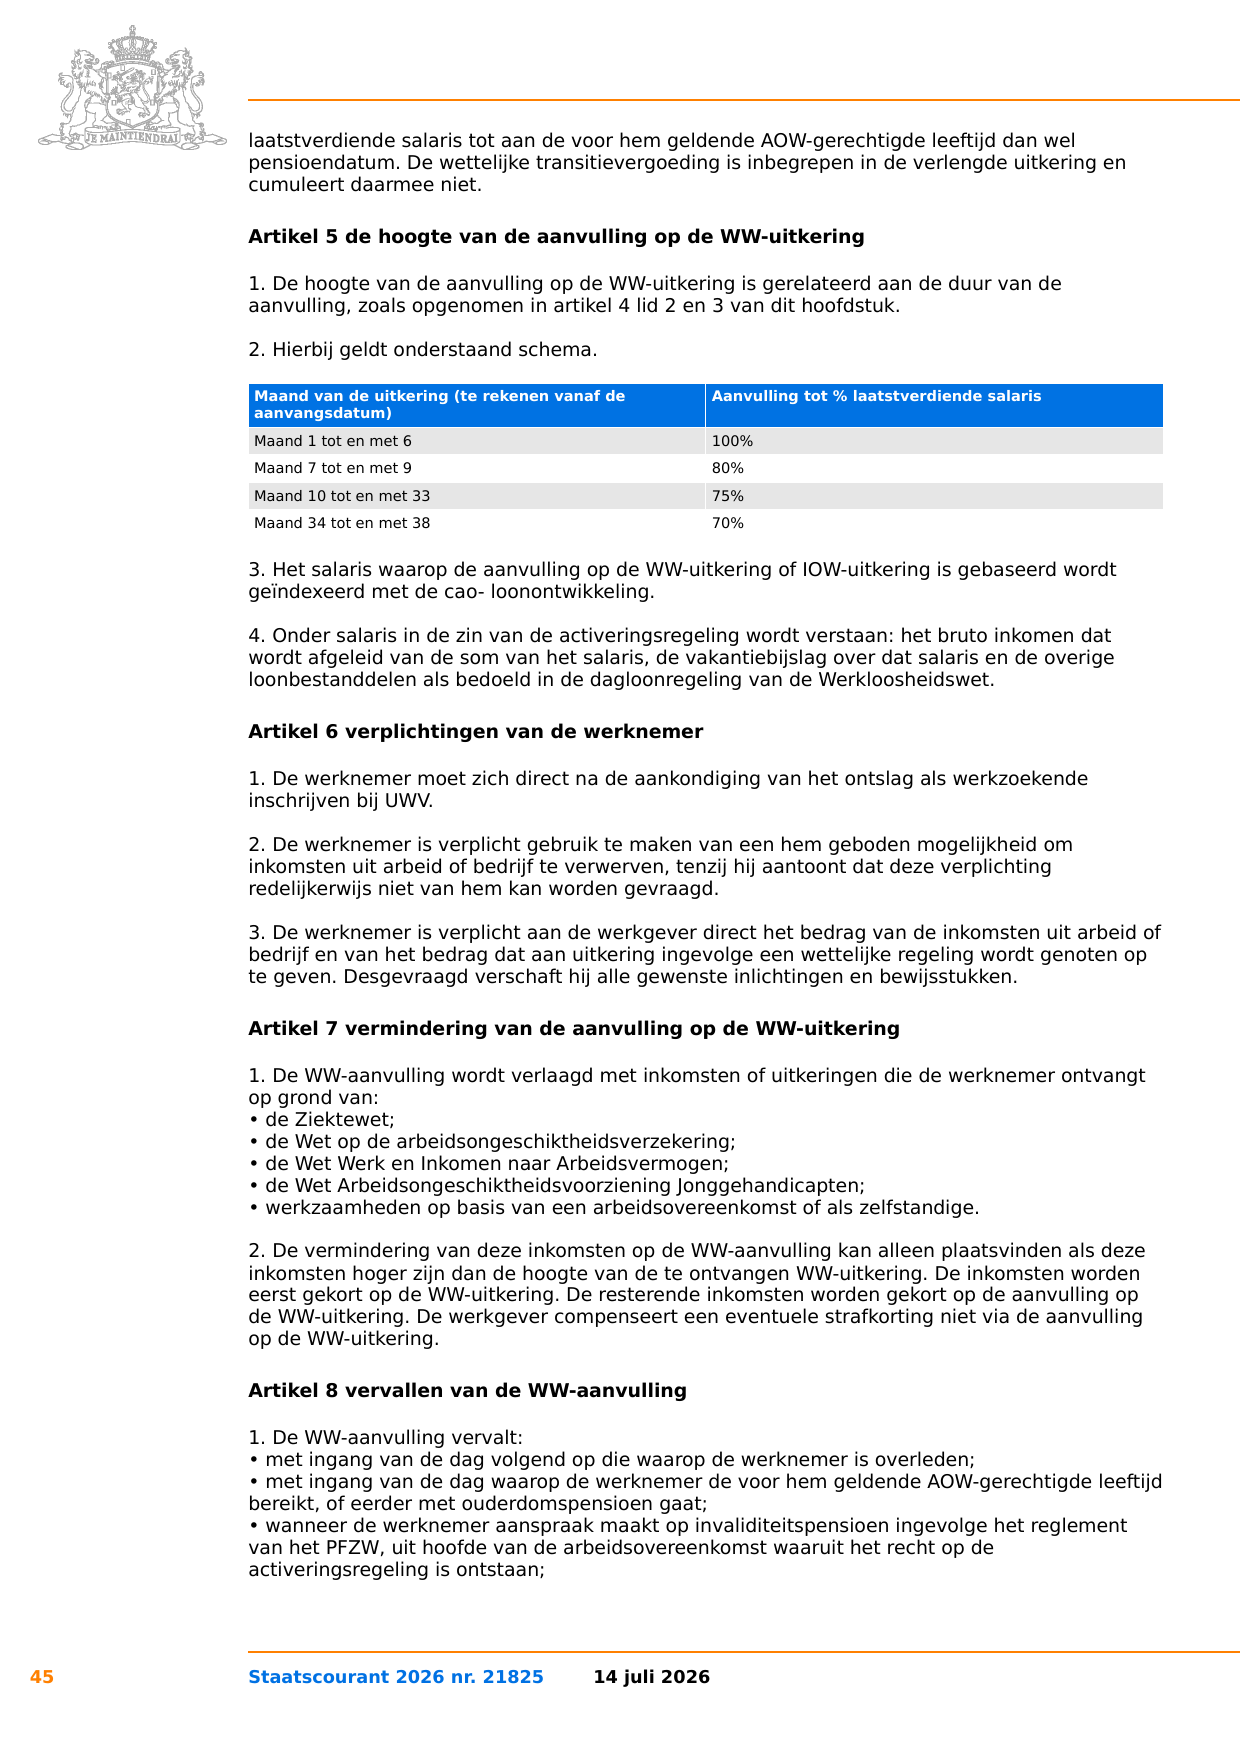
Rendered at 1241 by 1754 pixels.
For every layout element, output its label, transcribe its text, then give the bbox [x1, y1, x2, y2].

text • de Wet op de arbeidsongeschiktheidsverzekering; [248, 1131, 1163, 1153]
text 2. Hierbij geldt onderstaand schema. [248, 339, 1163, 361]
subtitle Artikel 7 vermindering van de aanvulling op de WW-uitkering [248, 1018, 1163, 1040]
table_cell 100% [706, 428, 1163, 454]
text laatstverdiende salaris tot aan de voor hem geldende AOW-gerechtigde leeftijd dan wel pensioendatum. De wettelijke transitievergoeding is inbegrepen in de verlengde uitkering en cumuleert daarmee niet. [248, 130, 1163, 196]
text • met ingang van de dag volgend op die waarop de werknemer is overleden; [248, 1449, 1163, 1471]
text 1. De werknemer moet zich direct na de aankondiging van het ontslag als werkzoekende inschrijven bij UWV. [248, 768, 1163, 812]
text • de Wet Arbeidsongeschiktheidsvoorziening Jonggehandicapten; [248, 1174, 1163, 1197]
text • werkzaamheden op basis van een arbeidsovereenkomst of als zelfstandige. [248, 1197, 1163, 1218]
table_cell Maand 1 tot en met 6 [249, 428, 705, 454]
picture [38, 25, 227, 150]
table_cell 80% [706, 455, 1163, 482]
table_cell Maand 34 tot en met 38 [249, 510, 705, 536]
text 3. Het salaris waarop de aanvulling op de WW-uitkering of IOW-uitkering is gebaseerd wordt geïndexeerd met de cao- loonontwikkeling. [248, 559, 1163, 603]
text • wanneer de werknemer aanspraak maakt op invaliditeitspensioen ingevolge het reglement van het PFZW, uit hoofde van de arbeidsovereenkomst waaruit het recht op de activeringsregeling is ontstaan; [248, 1515, 1163, 1581]
text 1. De hoogte van de aanvulling op de WW-uitkering is gerelateerd aan de duur van de aanvulling, zoals opgenomen in artikel 4 lid 2 en 3 van dit hoofdstuk. [248, 273, 1163, 317]
text 1. De WW-aanvulling vervalt: [248, 1427, 1163, 1449]
table_cell 75% [706, 483, 1163, 509]
table_header Maand van de uitkering (te rekenen vanaf de aanvangsdatum) [249, 384, 705, 427]
text 2. De vermindering van deze inkomsten op de WW-aanvulling kan alleen plaatsvinden als deze inkomsten hoger zijn dan de hoogte van de te ontvangen WW-uitkering. De inkomsten worden eerst gekort op de WW-uitkering. De resterende inkomsten worden gekort op de aanvulling op de WW-uitkering. De werkgever compenseert een eventuele strafkorting niet via de aanvulling op de WW-uitkering. [248, 1240, 1163, 1350]
table_cell Maand 7 tot en met 9 [249, 455, 705, 482]
text 3. De werknemer is verplicht aan de werkgever direct het bedrag van de inkomsten uit arbeid of bedrijf en van het bedrag dat aan uitkering ingevolge een wettelijke regeling wordt genoten op te geven. Desgevraagd verschaft hij alle gewenste inlichtingen en bewijsstukken. [248, 922, 1163, 988]
subtitle Artikel 5 de hoogte van de aanvulling op de WW-uitkering [248, 226, 1163, 248]
subtitle Artikel 6 verplichtingen van de werknemer [248, 721, 1163, 743]
table_header Aanvulling tot % laatstverdiende salaris [706, 384, 1163, 427]
table_cell 70% [706, 510, 1163, 536]
subtitle Artikel 8 vervallen van de WW-aanvulling [248, 1380, 1163, 1402]
text 4. Onder salaris in de zin van de activeringsregeling wordt verstaan: het bruto inkomen dat wordt afgeleid van de som van het salaris, de vakantiebijslag over dat salaris en de overige loonbestanddelen als bedoeld in de dagloonregeling van de Werkloosheidswet. [248, 625, 1163, 691]
text • de Wet Werk en Inkomen naar Arbeidsvermogen; [248, 1153, 1163, 1174]
text 2. De werknemer is verplicht gebruik te maken van een hem geboden mogelijkheid om inkomsten uit arbeid of bedrijf te verwerven, tenzij hij aantoont dat deze verplichting redelijkerwijs niet van hem kan worden gevraagd. [248, 834, 1163, 900]
table_cell Maand 10 tot en met 33 [249, 483, 705, 509]
text • met ingang van de dag waarop de werknemer de voor hem geldende AOW-gerechtigde leeftijd bereikt, of eerder met ouderdomspensioen gaat; [248, 1471, 1163, 1515]
text 1. De WW-aanvulling wordt verlaagd met inkomsten of uitkeringen die de werknemer ontvangt op grond van: [248, 1065, 1163, 1109]
text • de Ziektewet; [248, 1109, 1163, 1131]
